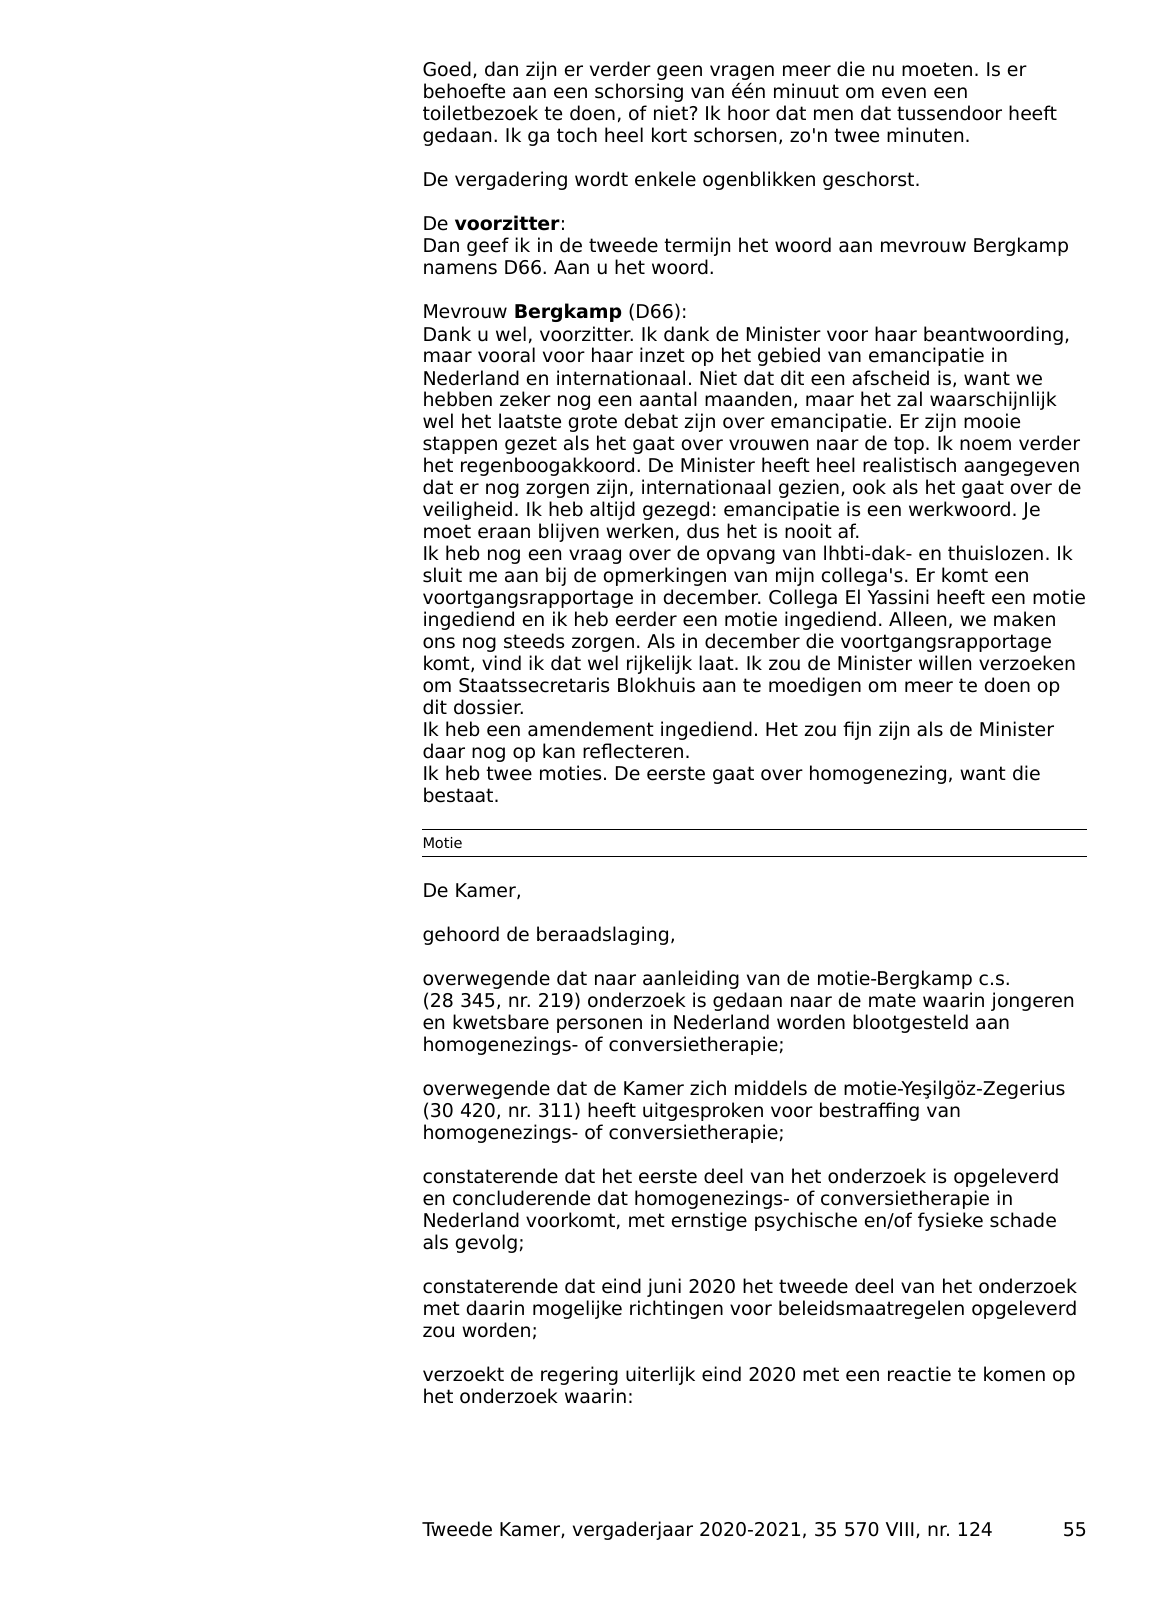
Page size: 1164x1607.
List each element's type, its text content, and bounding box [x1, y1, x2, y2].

text Ik heb twee moties. De eerste gaat over homogenezing, want die bestaat. [422, 763, 1087, 807]
text Ik heb nog een vraag over de opvang van lhbti-dak- en thuislozen. Ik sluit me aan bij de opmerkingen van mijn collega's. Er komt een voortgangsrapportage in december. Collega El Yassini heeft een motie ingediend en ik heb eerder een motie ingediend. Alleen, we maken ons nog steeds zorgen. Als in december die voortgangsrapportage komt, vind ik dat wel rijkelijk laat. Ik zou de Minister willen verzoeken om Staatssecretaris Blokhuis aan te moedigen om meer te doen op dit dossier. [422, 543, 1087, 719]
text Ik heb een amendement ingediend. Het zou fijn zijn als de Minister daar nog op kan reflecteren. [422, 719, 1087, 763]
text Dank u wel, voorzitter. Ik dank de Minister voor haar beantwoording, maar vooral voor haar inzet op het gebied van emancipatie in Nederland en internationaal. Niet dat dit een afscheid is, want we hebben zeker nog een aantal maanden, maar het zal waarschijnlijk wel het laatste grote debat zijn over emancipatie. Er zijn mooie stappen gezet als het gaat over vrouwen naar de top. Ik noem verder het regenboogakkoord. De Minister heeft heel realistisch aangegeven dat er nog zorgen zijn, internationaal gezien, ook als het gaat over de veiligheid. Ik heb altijd gezegd: emancipatie is een werkwoord. Je moet eraan blijven werken, dus het is nooit af. [422, 323, 1087, 543]
text overwegende dat de Kamer zich middels de motie-Yeşilgöz-Zegerius (30 420, nr. 311) heeft uitgesproken voor bestraffing van homogenezings- of conversietherapie; [422, 1078, 1087, 1144]
text overwegende dat naar aanleiding van de motie-Bergkamp c.s. (28 345, nr. 219) onderzoek is gedaan naar de mate waarin jongeren en kwetsbare personen in Nederland worden blootgesteld aan homogenezings- of conversietherapie; [422, 968, 1087, 1056]
text Mevrouw Bergkamp (D66): [422, 301, 1087, 323]
text De voorzitter: [422, 213, 1087, 235]
text De vergadering wordt enkele ogenblikken geschorst. [422, 169, 1087, 191]
text gehoord de beraadslaging, [422, 924, 1087, 946]
text De Kamer, [422, 879, 1087, 901]
table_header Motie [422, 830, 1087, 856]
text Dan geef ik in de tweede termijn het woord aan mevrouw Bergkamp namens D66. Aan u het woord. [422, 235, 1087, 279]
text constaterende dat eind juni 2020 het tweede deel van het onderzoek met daarin mogelijke richtingen voor beleidsmaatregelen opgeleverd zou worden; [422, 1276, 1087, 1342]
text constaterende dat het eerste deel van het onderzoek is opgeleverd en concluderende dat homogenezings- of conversietherapie in Nederland voorkomt, met ernstige psychische en/of fysieke schade als gevolg; [422, 1166, 1087, 1254]
text Goed, dan zijn er verder geen vragen meer die nu moeten. Is er behoefte aan een schorsing van één minuut om even een toiletbezoek te doen, of niet? Ik hoor dat men dat tussendoor heeft gedaan. Ik ga toch heel kort schorsen, zo'n twee minuten. [422, 59, 1087, 147]
text verzoekt de regering uiterlijk eind 2020 met een reactie te komen op het onderzoek waarin: [422, 1364, 1087, 1408]
